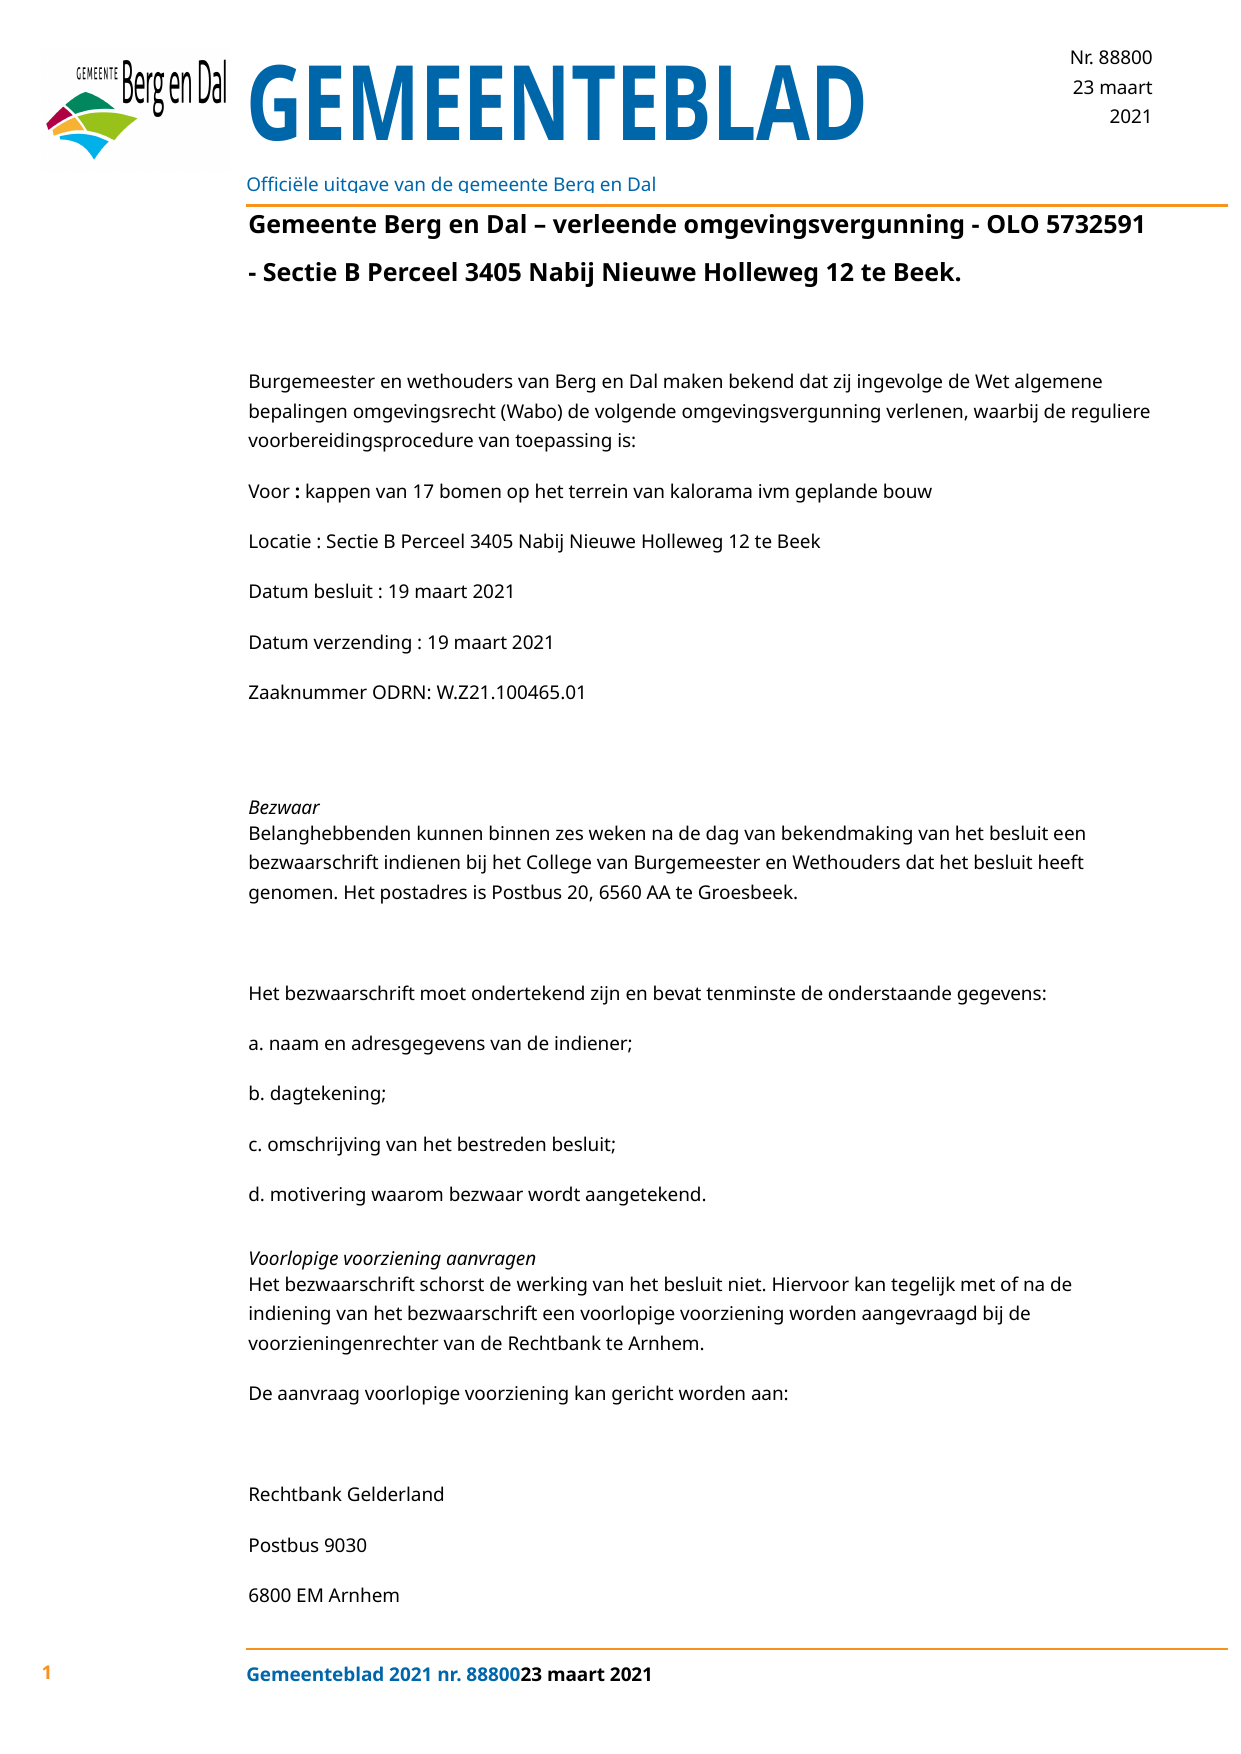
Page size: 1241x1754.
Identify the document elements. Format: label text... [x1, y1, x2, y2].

text d. motivering waarom bezwaar wordt aangetekend. [248, 1181, 1152, 1207]
picture [41, 47, 231, 172]
text Het bezwaarschrift moet ondertekend zijn en bevat tenminste de onderstaande gegevens: [248, 980, 1152, 1005]
text Datum besluit : 19 maart 2021 [248, 579, 1152, 604]
text Voor : kappen van 17 bomen op het terrein van kalorama ivm geplande bouw [248, 478, 1152, 504]
text Het bezwaarschrift schorst de werking van het besluit niet. Hiervoor kan tegelijk met of na de indiening van het bezwaarschrift een voorlopige voorziening worden aangevraagd bij de voorzieningenrechter van de Rechtbank te Arnhem. [248, 1271, 1152, 1356]
text Burgemeester en wethouders van Berg en Dal maken bekend dat zij ingevolge de Wet algemene bepalingen omgevingsrecht (Wabo) de volgende omgevingsvergunning verlenen, waarbij de reguliere voorbereidingsprocedure van toepassing is: [248, 368, 1152, 453]
text Gemeente Berg en Dal – verleende omgevingsvergunning - OLO 5732591 - Sectie B Perceel 3405 Nabij Nieuwe Holleweg 12 te Beek. [248, 207, 1152, 288]
text Voorlopige voorziening aanvragen [248, 1245, 1152, 1271]
text a. naam en adresgegevens van de indiener; [248, 1030, 1152, 1056]
text 6800 EM Arnhem [248, 1582, 1152, 1608]
text Belanghebbenden kunnen binnen zes weken na de dag van bekendmaking van het besluit een bezwaarschrift indienen bij het College van Burgemeester en Wethouders dat het besluit heeft genomen. Het postadres is Postbus 20, 6560 AA te Groesbeek. [248, 820, 1152, 904]
text c. omschrijving van het bestreden besluit; [248, 1131, 1152, 1157]
text Zaaknummer ODRN: W.Z21.100465.01 [248, 679, 1152, 705]
text b. dagtekening; [248, 1081, 1152, 1106]
text Postbus 9030 [248, 1532, 1152, 1558]
text Bezwaar [248, 794, 1152, 820]
text Datum verzending : 19 maart 2021 [248, 629, 1152, 655]
text Locatie : Sectie B Perceel 3405 Nabij Nieuwe Holleweg 12 te Beek [248, 528, 1152, 554]
text De aanvraag voorlopige voorziening kan gericht worden aan: [248, 1381, 1152, 1406]
text Rechtbank Gelderland [248, 1481, 1152, 1507]
